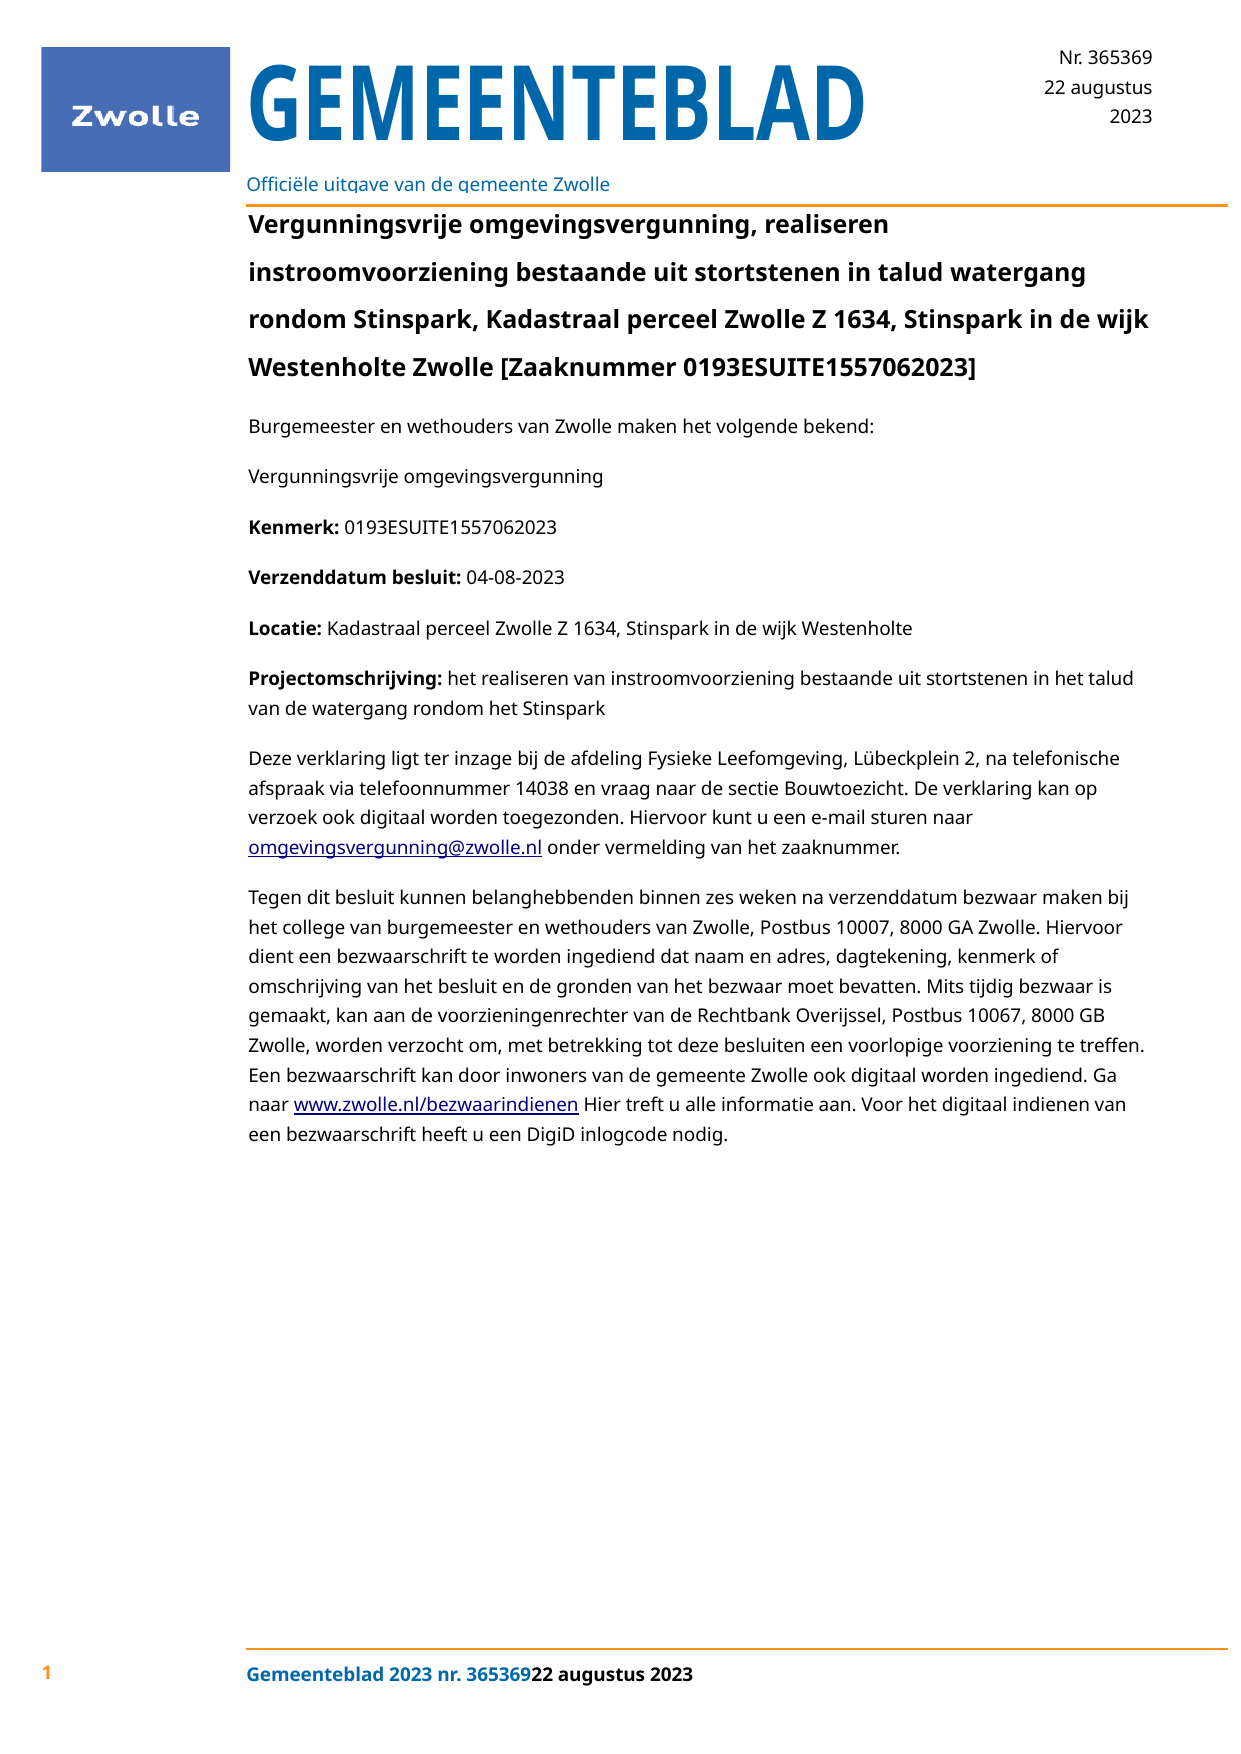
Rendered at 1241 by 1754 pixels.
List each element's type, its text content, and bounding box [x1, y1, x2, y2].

text Verzenddatum besluit: 04-08-2023 [248, 564, 1152, 590]
text Locatie: Kadastraal perceel Zwolle Z 1634, Stinspark in de wijk Westenholte [248, 615, 1152, 641]
text Burgemeester en wethouders van Zwolle maken het volgende bekend: [248, 413, 1152, 439]
text Vergunningsvrije omgevingsvergunning [248, 463, 1152, 489]
text Tegen dit besluit kunnen belanghebbenden binnen zes weken na verzenddatum bezwaar maken bij het college van burgemeester en wethouders van Zwolle, Postbus 10007, 8000 GA Zwolle. Hiervoor dient een bezwaarschrift te worden ingediend dat naam en adres, dagtekening, kenmerk of omschrijving van het besluit en de gronden van het bezwaar moet bevatten. Mits tijdig bezwaar is gemaakt, kan aan de voorzieningenrechter van de Rechtbank Overijssel, Postbus 10067, 8000 GB Zwolle, worden verzocht om, met betrekking tot deze besluiten een voorlopige voorziening te treffen. Een bezwaarschrift kan door inwoners van de gemeente Zwolle ook digitaal worden ingediend. Ga naar www.zwolle.nl/bezwaarindienen Hier treft u alle informatie aan. Voor het digitaal indienen van een bezwaarschrift heeft u een DigiD inlogcode nodig. [248, 884, 1152, 1147]
picture [41, 47, 231, 172]
text Projectomschrijving: het realiseren van instroomvoorziening bestaande uit stortstenen in het talud van de watergang rondom het Stinspark [248, 665, 1152, 721]
text Deze verklaring ligt ter inzage bij de afdeling Fysieke Leefomgeving, Lübeckplein 2, na telefonische afspraak via telefoonnummer 14038 en vraag naar de sectie Bouwtoezicht. De verklaring kan op verzoek ook digitaal worden toegezonden. Hiervoor kunt u een e-mail sturen naar omgevingsvergunning@zwolle.nl onder vermelding van het zaaknummer. [248, 745, 1152, 860]
text Kenmerk: 0193ESUITE1557062023 [248, 514, 1152, 540]
text Vergunningsvrije omgevingsvergunning, realiseren instroomvoorziening bestaande uit stortstenen in talud watergang rondom Stinspark, Kadastraal perceel Zwolle Z 1634, Stinspark in de wijk Westenholte Zwolle [Zaaknummer 0193ESUITE1557062023] [248, 207, 1152, 384]
